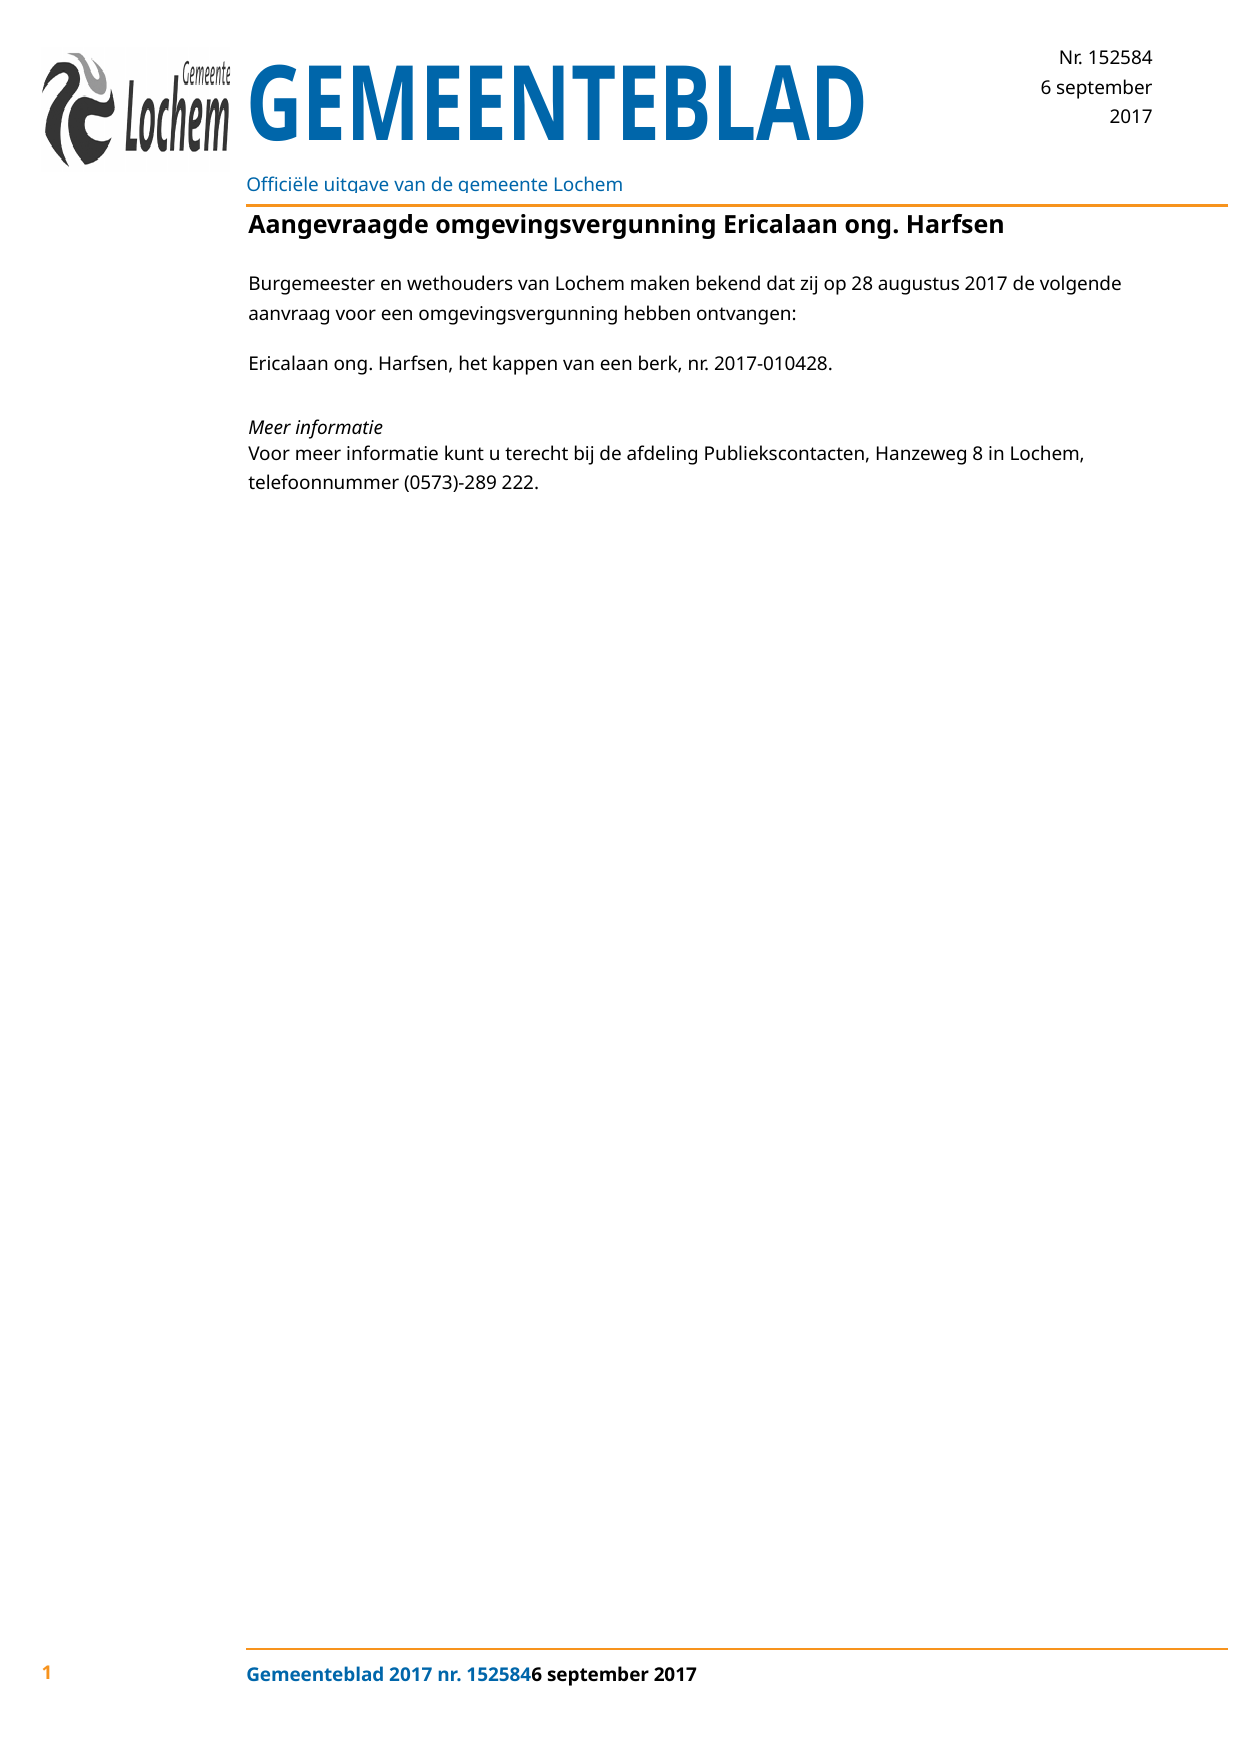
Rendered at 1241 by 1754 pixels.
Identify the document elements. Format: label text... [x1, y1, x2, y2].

picture [41, 47, 231, 172]
text Voor meer informatie kunt u terecht bij de afdeling Publiekscontacten, Hanzeweg 8 in Lochem, telefoonnummer (0573)-289 222. [248, 440, 1152, 495]
text Meer informatie [248, 414, 1152, 440]
text Ericalaan ong. Harfsen, het kappen van een berk, nr. 2017-010428. [248, 350, 1152, 376]
text Burgemeester en wethouders van Lochem maken bekend dat zij op 28 augustus 2017 de volgende aanvraag voor een omgevingsvergunning hebben ontvangen: [248, 270, 1152, 326]
text Aangevraagde omgevingsvergunning Ericalaan ong. Harfsen [248, 207, 1152, 241]
